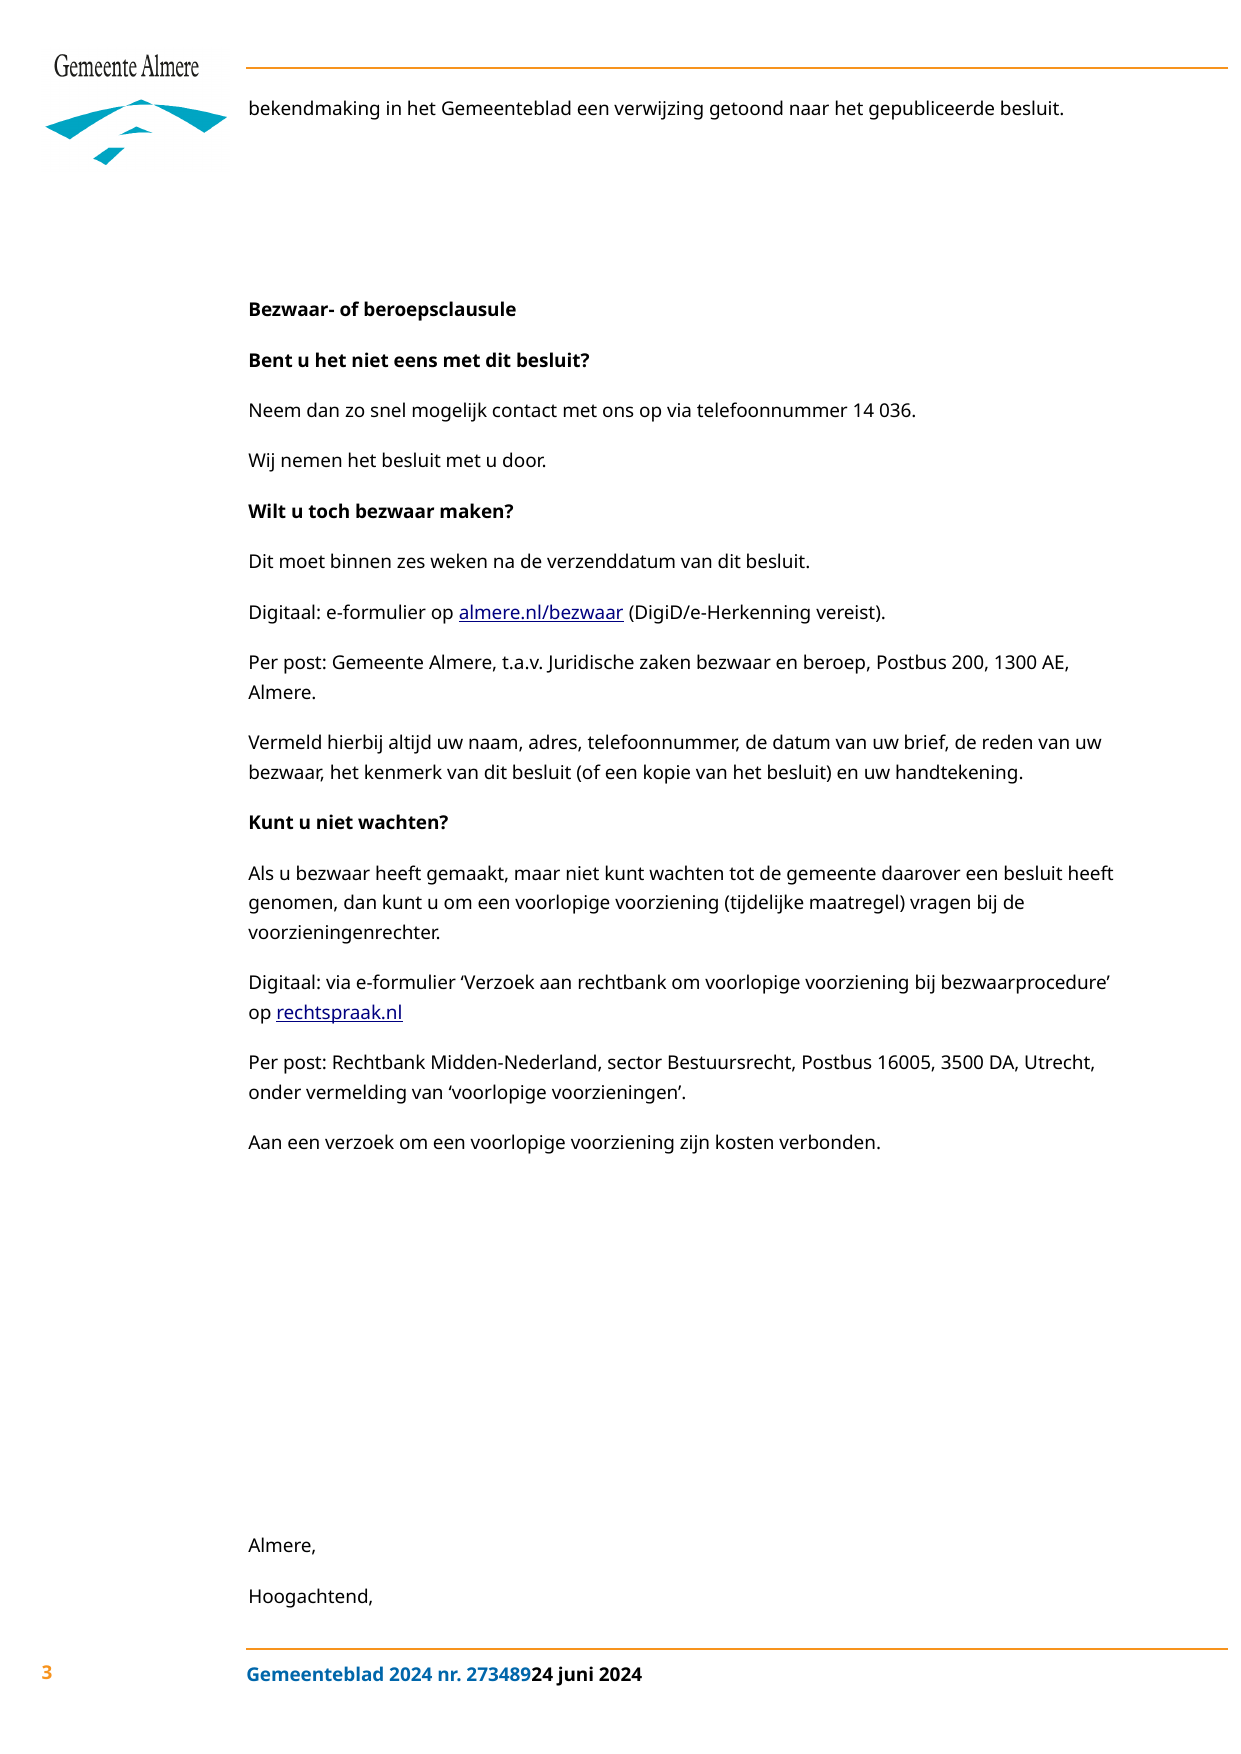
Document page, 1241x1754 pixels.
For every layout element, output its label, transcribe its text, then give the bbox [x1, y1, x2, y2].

text Bent u het niet eens met dit besluit? [248, 347, 1152, 373]
text Dit moet binnen zes weken na de verzenddatum van dit besluit. [248, 548, 1152, 574]
text Bezwaar- of beroepsclausule [248, 296, 1152, 322]
text Almere, [248, 1533, 1152, 1558]
text Vermeld hierbij altijd uw naam, adres, telefoonnummer, de datum van uw brief, de reden van uw bezwaar, het kenmerk van dit besluit (of een kopie van het besluit) en uw handtekening. [248, 729, 1152, 785]
text Neem dan zo snel mogelijk contact met ons op via telefoonnummer 14 036. [248, 397, 1152, 423]
text Per post: Rechtbank Midden-Nederland, sector Bestuursrecht, Postbus 16005, 3500 DA, Utrecht, onder vermelding van ‘voorlopige voorzieningen’. [248, 1049, 1152, 1105]
text Kunt u niet wachten? [248, 809, 1152, 835]
text Aan een verzoek om een voorlopige voorziening zijn kosten verbonden. [248, 1129, 1152, 1155]
text Als u bezwaar heeft gemaakt, maar niet kunt wachten tot de gemeente daarover een besluit heeft genomen, dan kunt u om een voorlopige voorziening (tijdelijke maatregel) vragen bij de voorzieningenrechter. [248, 860, 1152, 945]
text Digitaal: via e-formulier ‘Verzoek aan rechtbank om voorlopige voorziening bij bezwaarprocedure’ op rechtspraak.nl [248, 969, 1152, 1025]
text bekendmaking in het Gemeenteblad een verwijzing getoond naar het gepubliceerde besluit. [248, 95, 1152, 121]
text Wij nemen het besluit met u door. [248, 448, 1152, 473]
picture [41, 47, 231, 172]
text Wilt u toch bezwaar maken? [248, 498, 1152, 524]
text Digitaal: e-formulier op almere.nl/bezwaar (DigiD/e-Herkenning vereist). [248, 599, 1152, 625]
text Per post: Gemeente Almere, t.a.v. Juridische zaken bezwaar en beroep, Postbus 200, 1300 AE, Almere. [248, 649, 1152, 705]
text Hoogachtend, [248, 1583, 1152, 1609]
